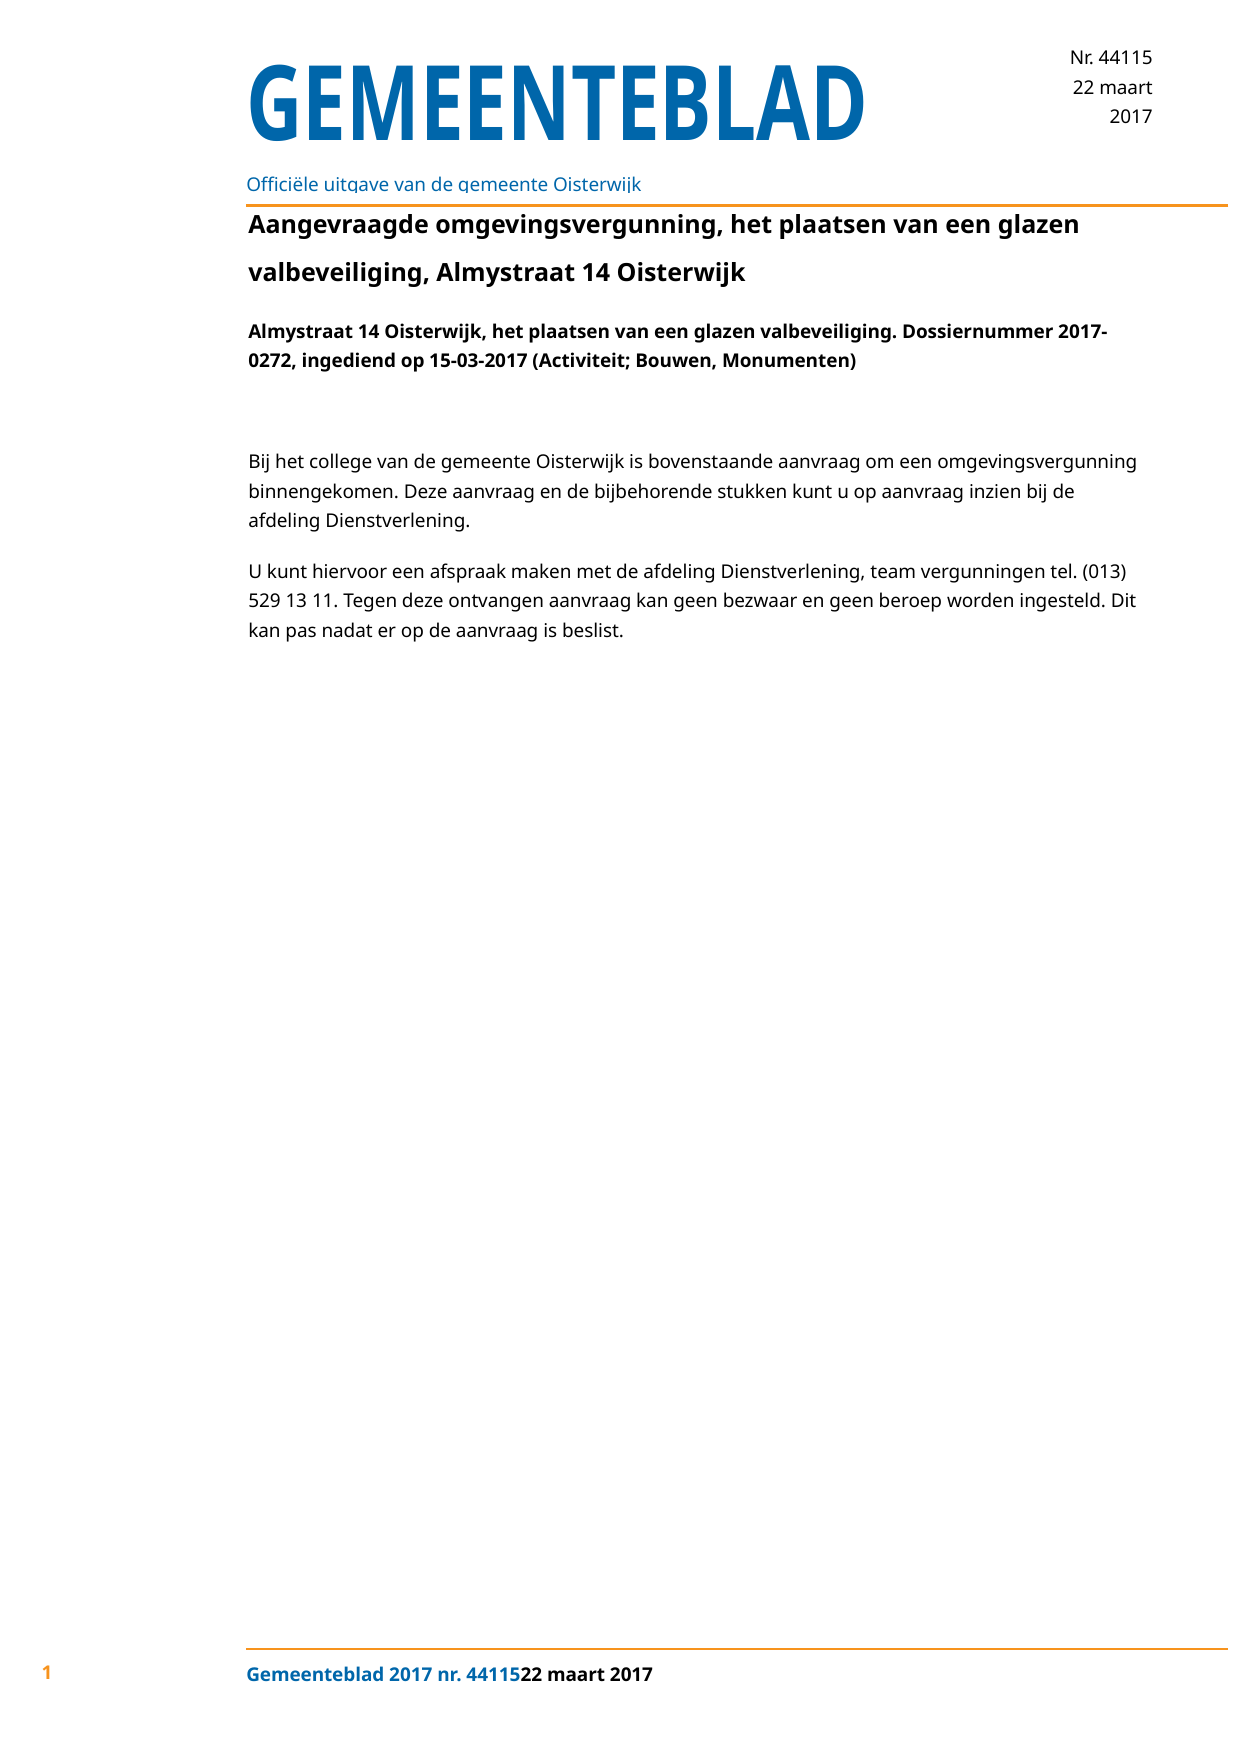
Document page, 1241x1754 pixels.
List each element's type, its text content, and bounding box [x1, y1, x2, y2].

text Aangevraagde omgevingsvergunning, het plaatsen van een glazen valbeveiliging, Almystraat 14 Oisterwijk [248, 207, 1152, 288]
text Bij het college van de gemeente Oisterwijk is bovenstaande aanvraag om een omgevingsvergunning binnengekomen. Deze aanvraag en de bijbehorende stukken kunt u op aanvraag inzien bij de afdeling Dienstverlening. [248, 448, 1152, 533]
text U kunt hiervoor een afspraak maken met de afdeling Dienstverlening, team vergunningen tel. (013) 529 13 11. Tegen deze ontvangen aanvraag kan geen bezwaar en geen beroep worden ingesteld. Dit kan pas nadat er op de aanvraag is beslist. [248, 558, 1152, 643]
text Almystraat 14 Oisterwijk, het plaatsen van een glazen valbeveiliging. Dossiernummer 2017-0272, ingediend op 15-03-2017 (Activiteit; Bouwen, Monumenten) [248, 318, 1152, 373]
picture [41, 47, 231, 172]
